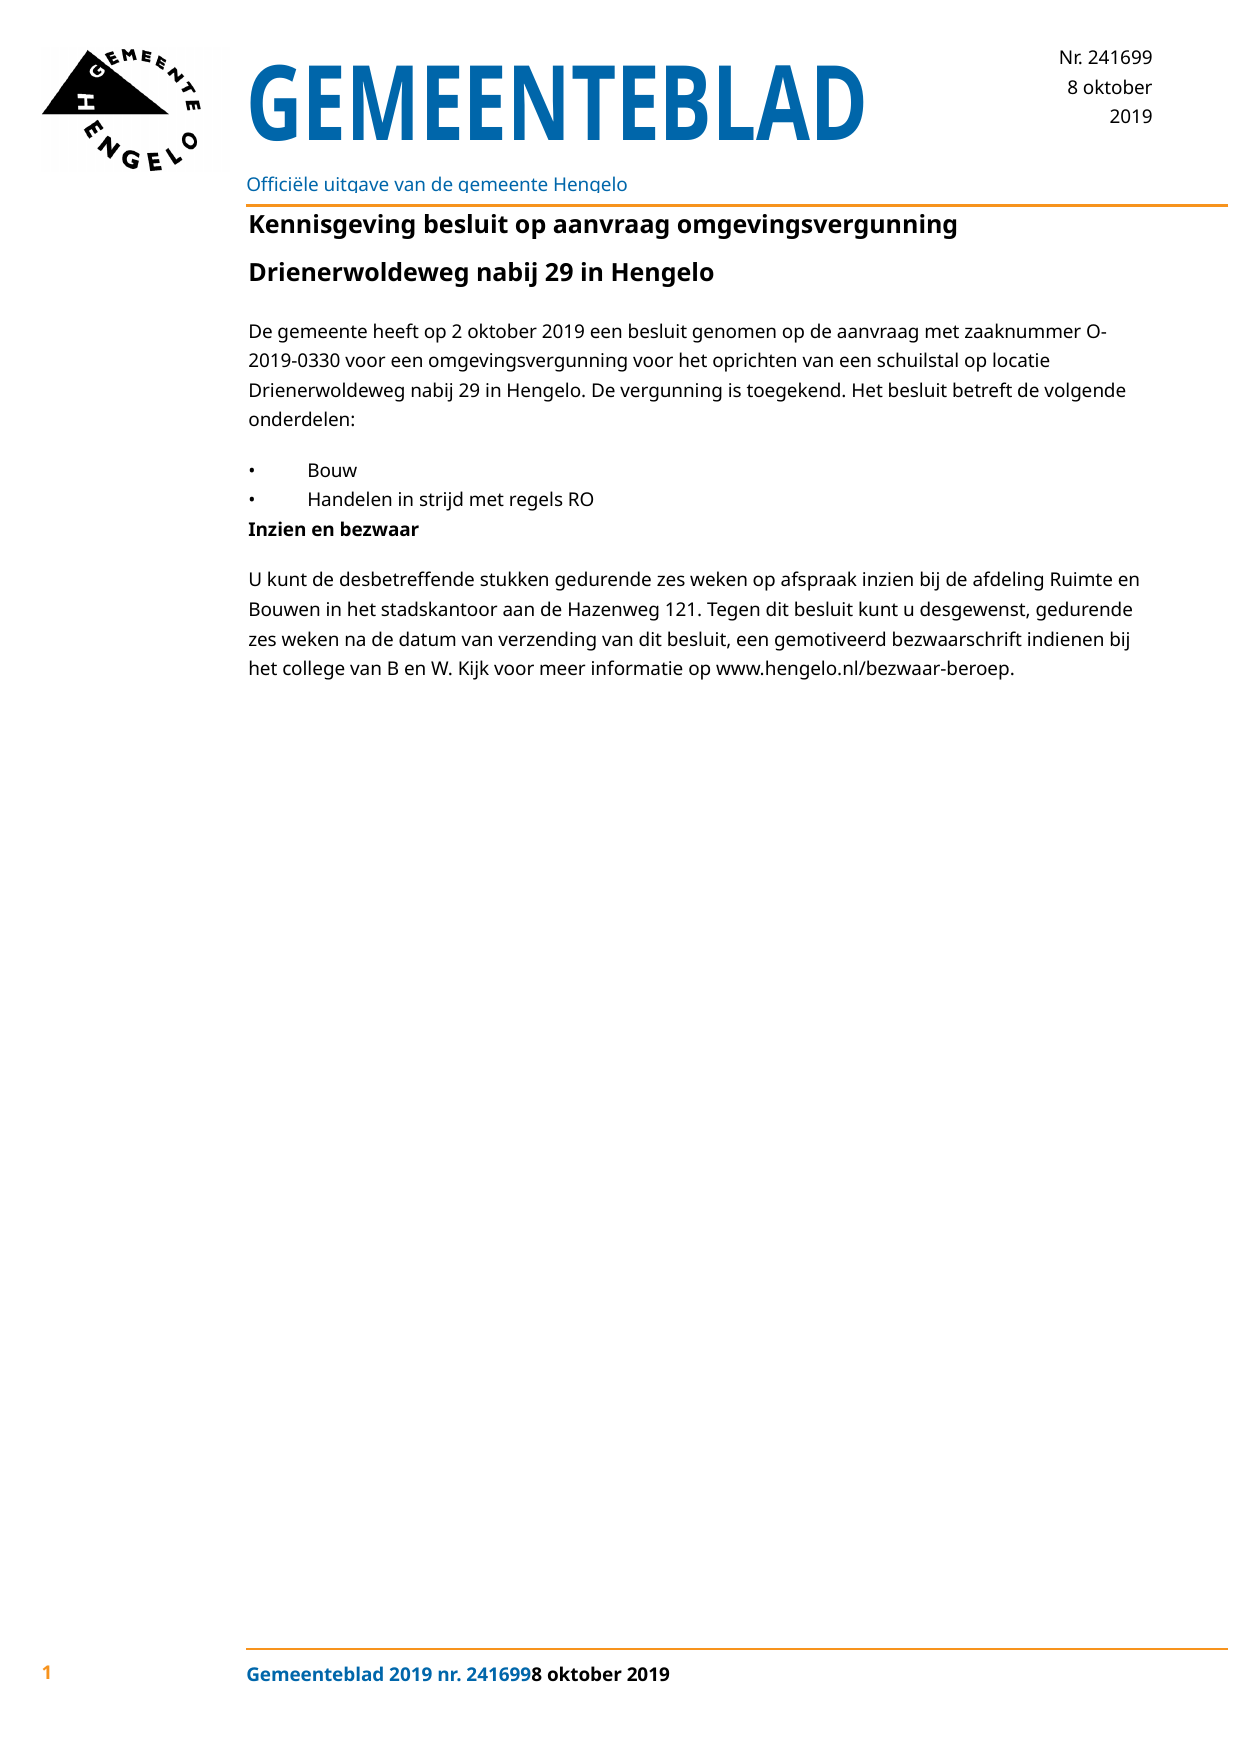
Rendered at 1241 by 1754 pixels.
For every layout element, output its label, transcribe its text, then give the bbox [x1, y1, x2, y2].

text U kunt de desbetreffende stukken gedurende zes weken op afspraak inzien bij de afdeling Ruimte en Bouwen in het stadskantoor aan de Hazenweg 121. Tegen dit besluit kunt u desgewenst, gedurende zes weken na de datum van verzending van dit besluit, een gemotiveerd bezwaarschrift indienen bij het college van B en W. Kijk voor meer informatie op www.hengelo.nl/bezwaar-beroep. [248, 567, 1152, 681]
list Handelen in strijd met regels RO [248, 487, 1152, 512]
list Bouw [248, 457, 1152, 483]
text Inzien en bezwaar [248, 516, 1152, 542]
text Kennisgeving besluit op aanvraag omgevingsvergunning Drienerwoldeweg nabij 29 in Hengelo [248, 207, 1152, 288]
picture [41, 47, 231, 172]
text De gemeente heeft op 2 oktober 2019 een besluit genomen op de aanvraag met zaaknummer O-2019-0330 voor een omgevingsvergunning voor het oprichten van een schuilstal op locatie Drienerwoldeweg nabij 29 in Hengelo. De vergunning is toegekend. Het besluit betreft de volgende onderdelen: [248, 318, 1152, 432]
